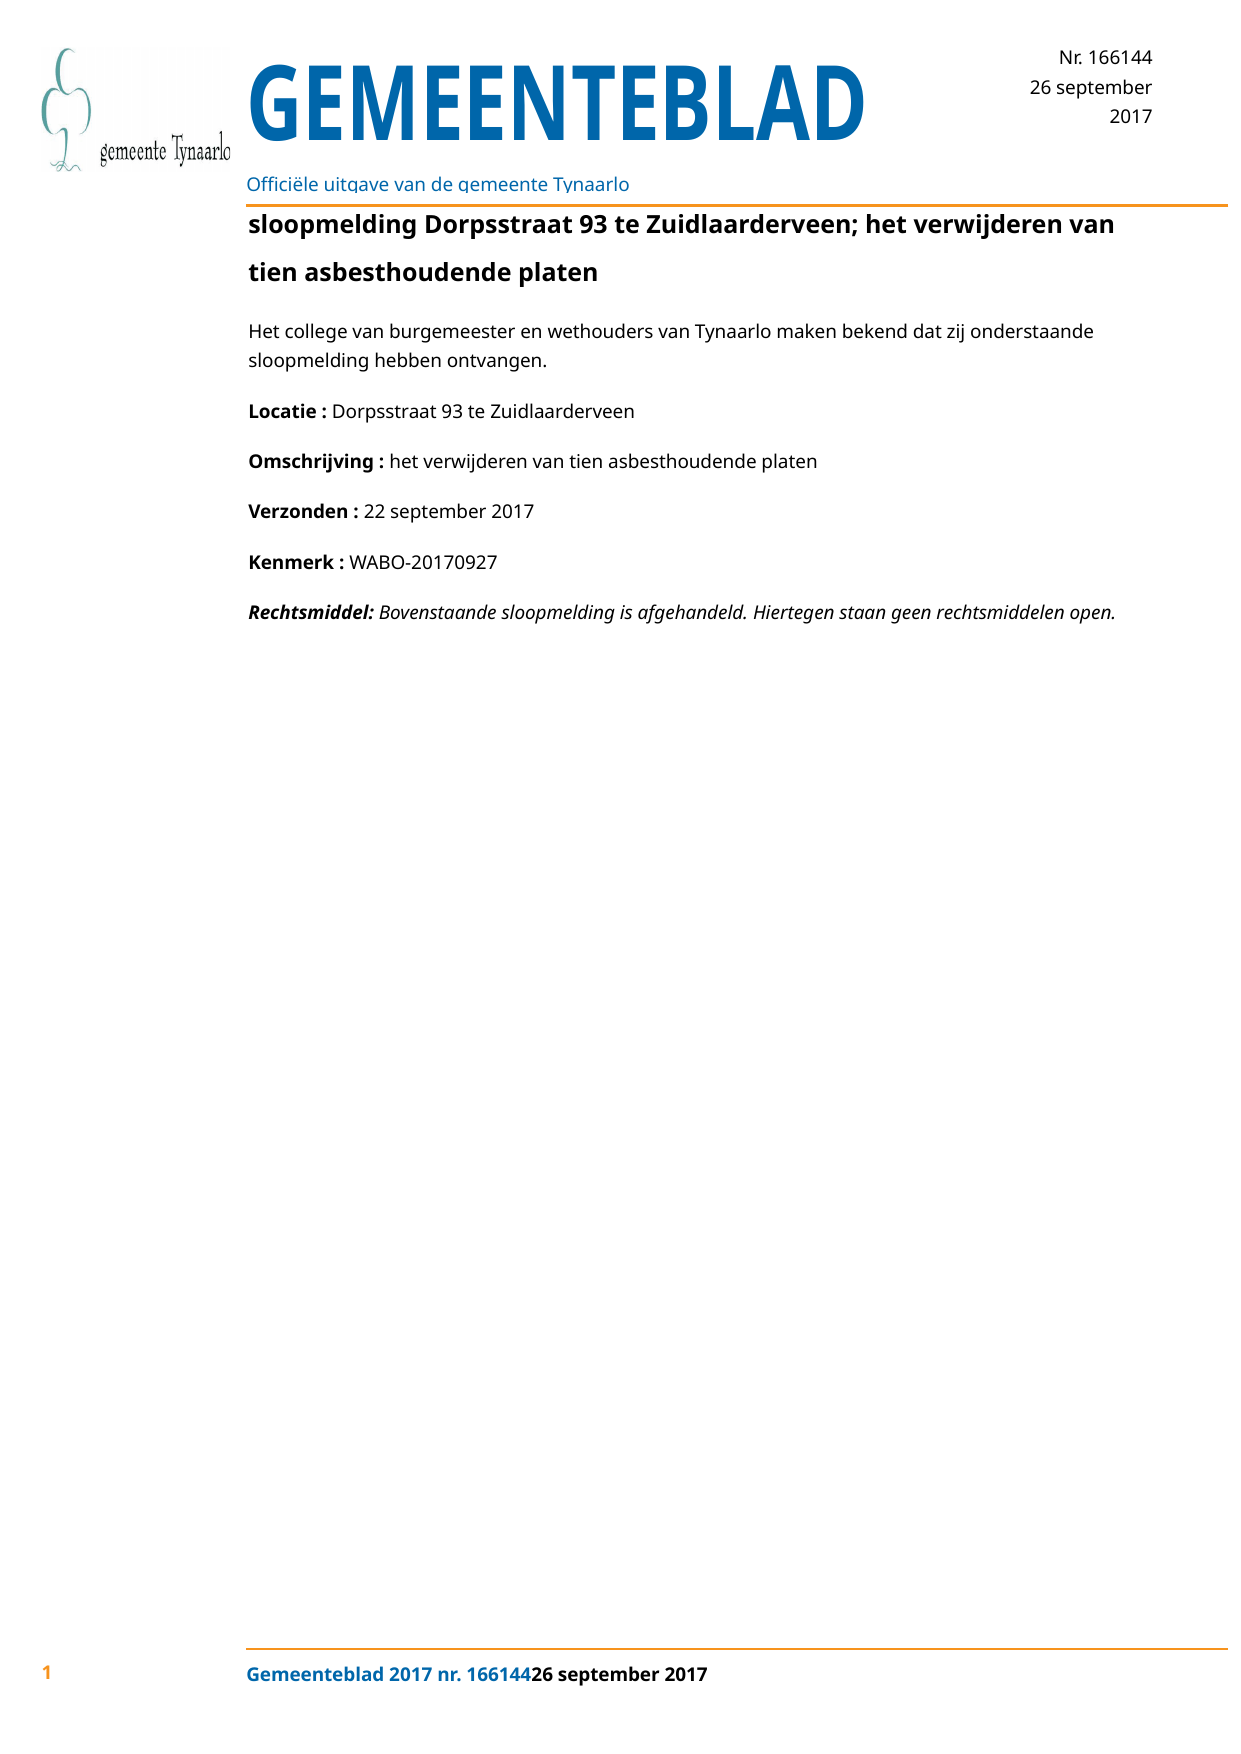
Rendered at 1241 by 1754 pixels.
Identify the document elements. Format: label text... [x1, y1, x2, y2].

text sloopmelding Dorpsstraat 93 te Zuidlaarderveen; het verwijderen van tien asbesthoudende platen [248, 207, 1152, 288]
text Verzonden : 22 september 2017 [248, 499, 1152, 524]
text Omschrijving : het verwijderen van tien asbesthoudende platen [248, 448, 1152, 474]
text Kenmerk : WABO-20170927 [248, 549, 1152, 575]
picture [41, 47, 231, 172]
text Het college van burgemeester en wethouders van Tynaarlo maken bekend dat zij onderstaande sloopmelding hebben ontvangen. [248, 318, 1152, 373]
text Locatie : Dorpsstraat 93 te Zuidlaarderveen [248, 398, 1152, 424]
text Rechtsmiddel: Bovenstaande sloopmelding is afgehandeld. Hiertegen staan geen rechtsmiddelen open. [248, 599, 1152, 625]
